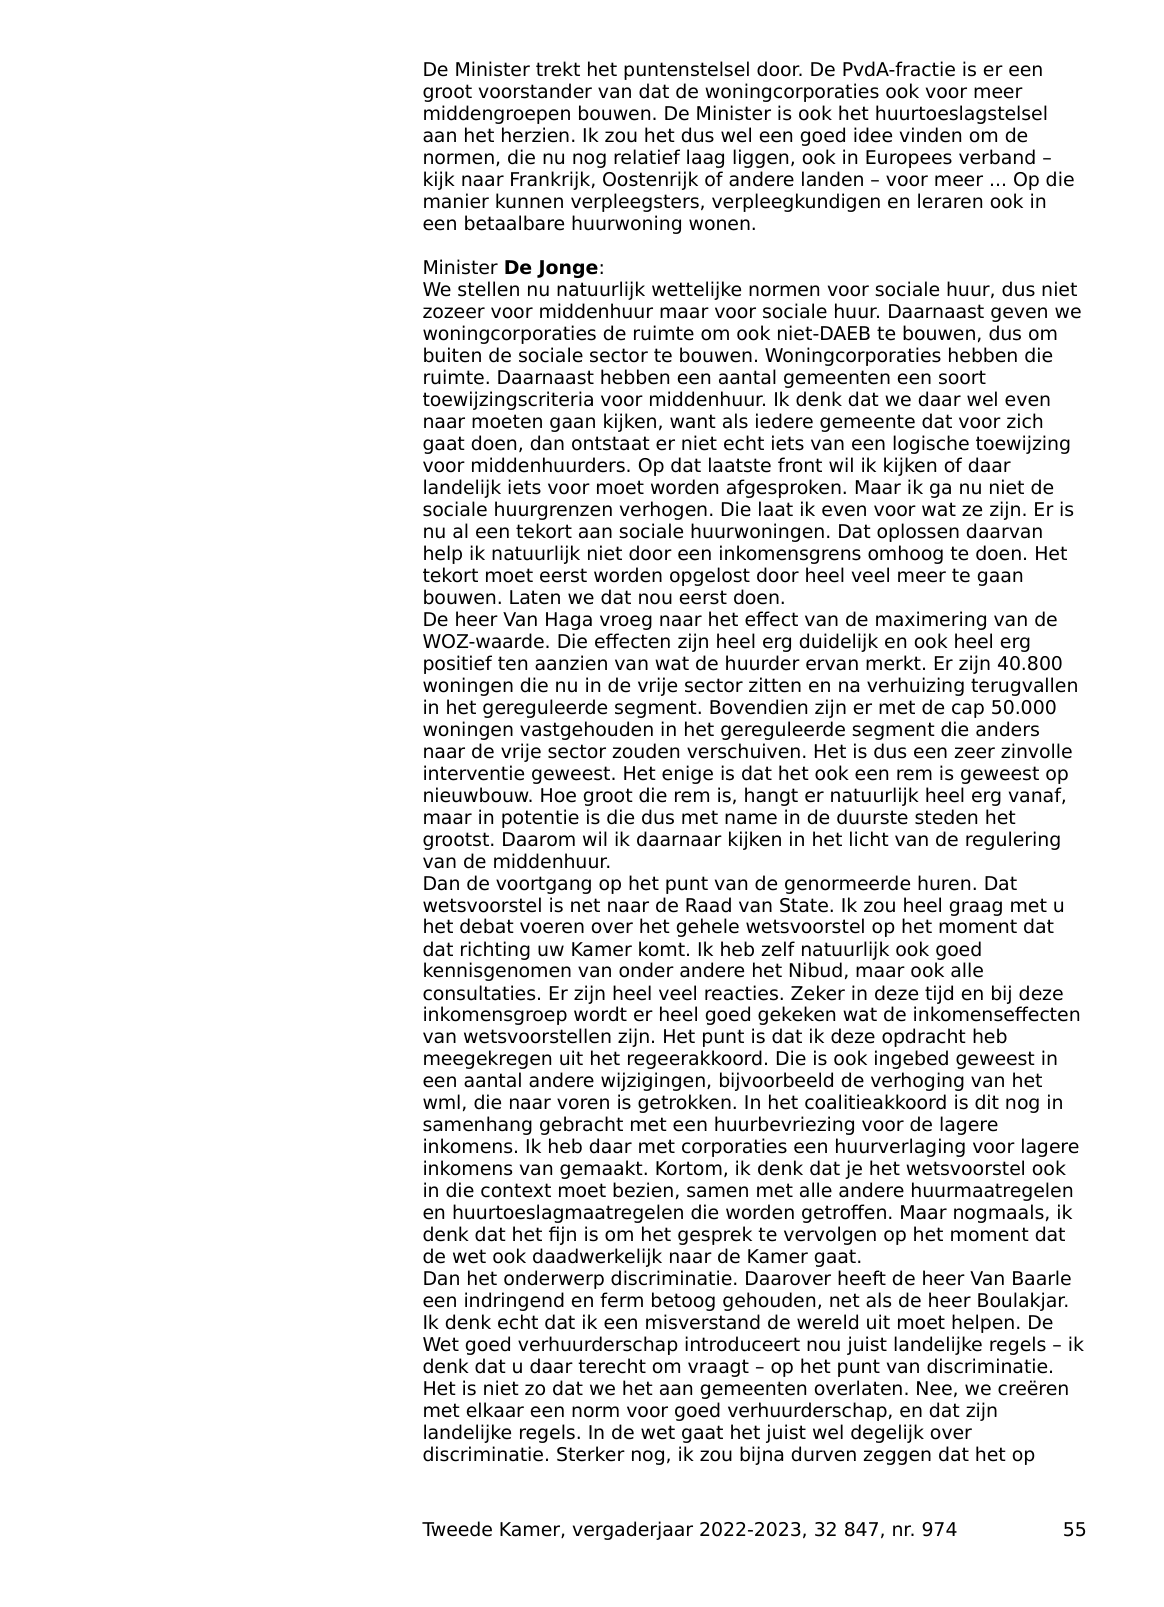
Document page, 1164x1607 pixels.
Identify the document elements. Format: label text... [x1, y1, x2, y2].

text De Minister trekt het puntenstelsel door. De PvdA-fractie is er een groot voorstander van dat de woningcorporaties ook voor meer middengroepen bouwen. De Minister is ook het huurtoeslagstelsel aan het herzien. Ik zou het dus wel een goed idee vinden om de normen, die nu nog relatief laag liggen, ook in Europees verband – kijk naar Frankrijk, Oostenrijk of andere landen – voor meer ... Op die manier kunnen verpleegsters, verpleegkundigen en leraren ook in een betaalbare huurwoning wonen. [422, 59, 1087, 235]
text Dan het onderwerp discriminatie. Daarover heeft de heer Van Baarle een indringend en ferm betoog gehouden, net als de heer Boulakjar. Ik denk echt dat ik een misverstand de wereld uit moet helpen. De Wet goed verhuurderschap introduceert nou juist landelijke regels – ik denk dat u daar terecht om vraagt – op het punt van discriminatie. Het is niet zo dat we het aan gemeenten overlaten. Nee, we creëren met elkaar een norm voor goed verhuurderschap, en dat zijn landelijke regels. In de wet gaat het juist wel degelijk over discriminatie. Sterker nog, ik zou bijna durven zeggen dat het op [422, 1268, 1087, 1466]
text Dan de voortgang op het punt van de genormeerde huren. Dat wetsvoorstel is net naar de Raad van State. Ik zou heel graag met u het debat voeren over het gehele wetsvoorstel op het moment dat dat richting uw Kamer komt. Ik heb zelf natuurlijk ook goed kennisgenomen van onder andere het Nibud, maar ook alle consultaties. Er zijn heel veel reacties. Zeker in deze tijd en bij deze inkomensgroep wordt er heel goed gekeken wat de inkomenseffecten van wetsvoorstellen zijn. Het punt is dat ik deze opdracht heb meegekregen uit het regeerakkoord. Die is ook ingebed geweest in een aantal andere wijzigingen, bijvoorbeeld de verhoging van het wml, die naar voren is getrokken. In het coalitieakkoord is dit nog in samenhang gebracht met een huurbevriezing voor de lagere inkomens. Ik heb daar met corporaties een huurverlaging voor lagere inkomens van gemaakt. Kortom, ik denk dat je het wetsvoorstel ook in die context moet bezien, samen met alle andere huurmaatregelen en huurtoeslagmaatregelen die worden getroffen. Maar nogmaals, ik denk dat het fijn is om het gesprek te vervolgen op het moment dat de wet ook daadwerkelijk naar de Kamer gaat. [422, 872, 1087, 1268]
text We stellen nu natuurlijk wettelijke normen voor sociale huur, dus niet zozeer voor middenhuur maar voor sociale huur. Daarnaast geven we woningcorporaties de ruimte om ook niet-DAEB te bouwen, dus om buiten de sociale sector te bouwen. Woningcorporaties hebben die ruimte. Daarnaast hebben een aantal gemeenten een soort toewijzingscriteria voor middenhuur. Ik denk dat we daar wel even naar moeten gaan kijken, want als iedere gemeente dat voor zich gaat doen, dan ontstaat er niet echt iets van een logische toewijzing voor middenhuurders. Op dat laatste front wil ik kijken of daar landelijk iets voor moet worden afgesproken. Maar ik ga nu niet de sociale huurgrenzen verhogen. Die laat ik even voor wat ze zijn. Er is nu al een tekort aan sociale huurwoningen. Dat oplossen daarvan help ik natuurlijk niet door een inkomensgrens omhoog te doen. Het tekort moet eerst worden opgelost door heel veel meer te gaan bouwen. Laten we dat nou eerst doen. [422, 279, 1087, 609]
text Minister De Jonge: [422, 257, 1087, 279]
text De heer Van Haga vroeg naar het effect van de maximering van de WOZ-waarde. Die effecten zijn heel erg duidelijk en ook heel erg positief ten aanzien van wat de huurder ervan merkt. Er zijn 40.800 woningen die nu in de vrije sector zitten en na verhuizing terugvallen in het gereguleerde segment. Bovendien zijn er met de cap 50.000 woningen vastgehouden in het gereguleerde segment die anders naar de vrije sector zouden verschuiven. Het is dus een zeer zinvolle interventie geweest. Het enige is dat het ook een rem is geweest op nieuwbouw. Hoe groot die rem is, hangt er natuurlijk heel erg vanaf, maar in potentie is die dus met name in de duurste steden het grootst. Daarom wil ik daarnaar kijken in het licht van de regulering van de middenhuur. [422, 609, 1087, 872]
